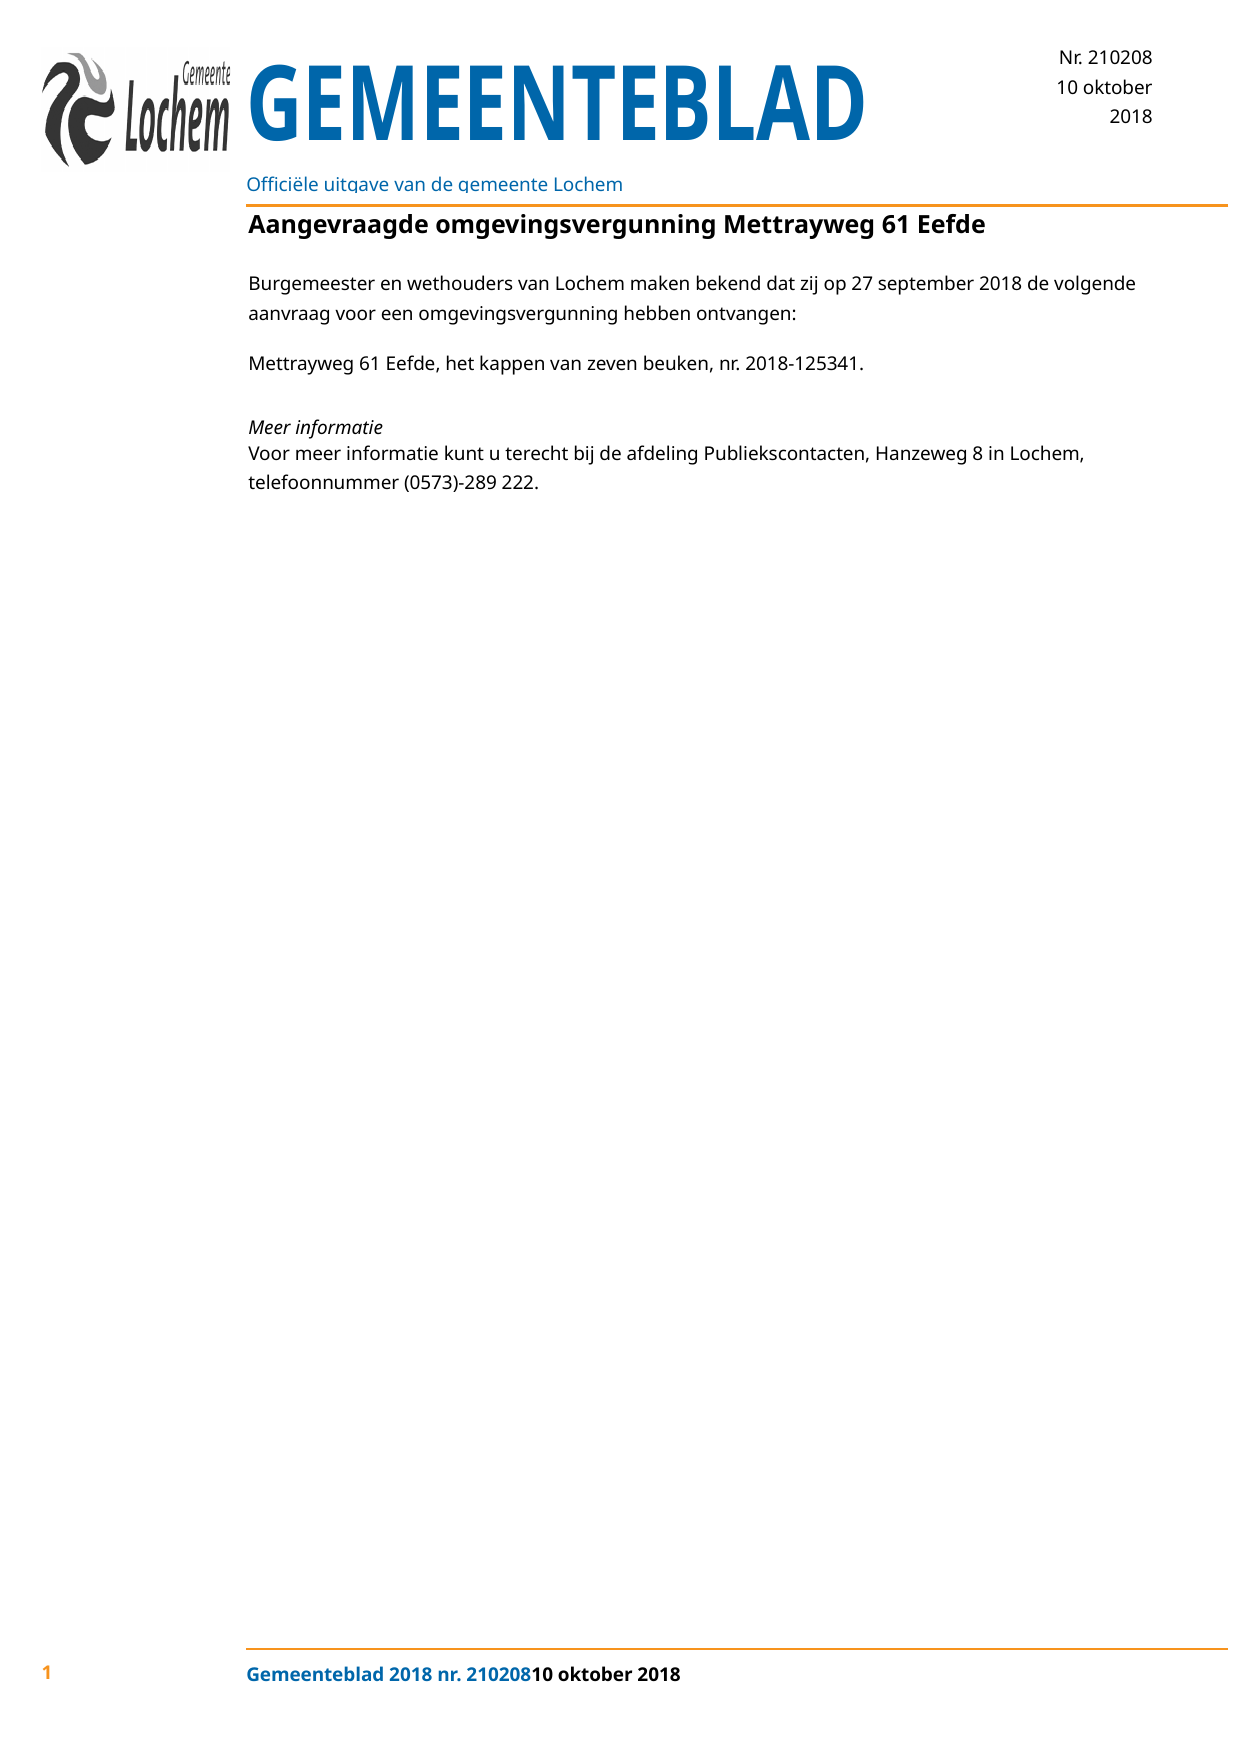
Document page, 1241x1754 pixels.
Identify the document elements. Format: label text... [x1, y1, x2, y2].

text Aangevraagde omgevingsvergunning Mettrayweg 61 Eefde [248, 207, 1152, 241]
picture [41, 47, 231, 172]
text Voor meer informatie kunt u terecht bij de afdeling Publiekscontacten, Hanzeweg 8 in Lochem, telefoonnummer (0573)-289 222. [248, 440, 1152, 495]
text Mettrayweg 61 Eefde, het kappen van zeven beuken, nr. 2018-125341. [248, 350, 1152, 376]
text Meer informatie [248, 414, 1152, 440]
text Burgemeester en wethouders van Lochem maken bekend dat zij op 27 september 2018 de volgende aanvraag voor een omgevingsvergunning hebben ontvangen: [248, 270, 1152, 326]
